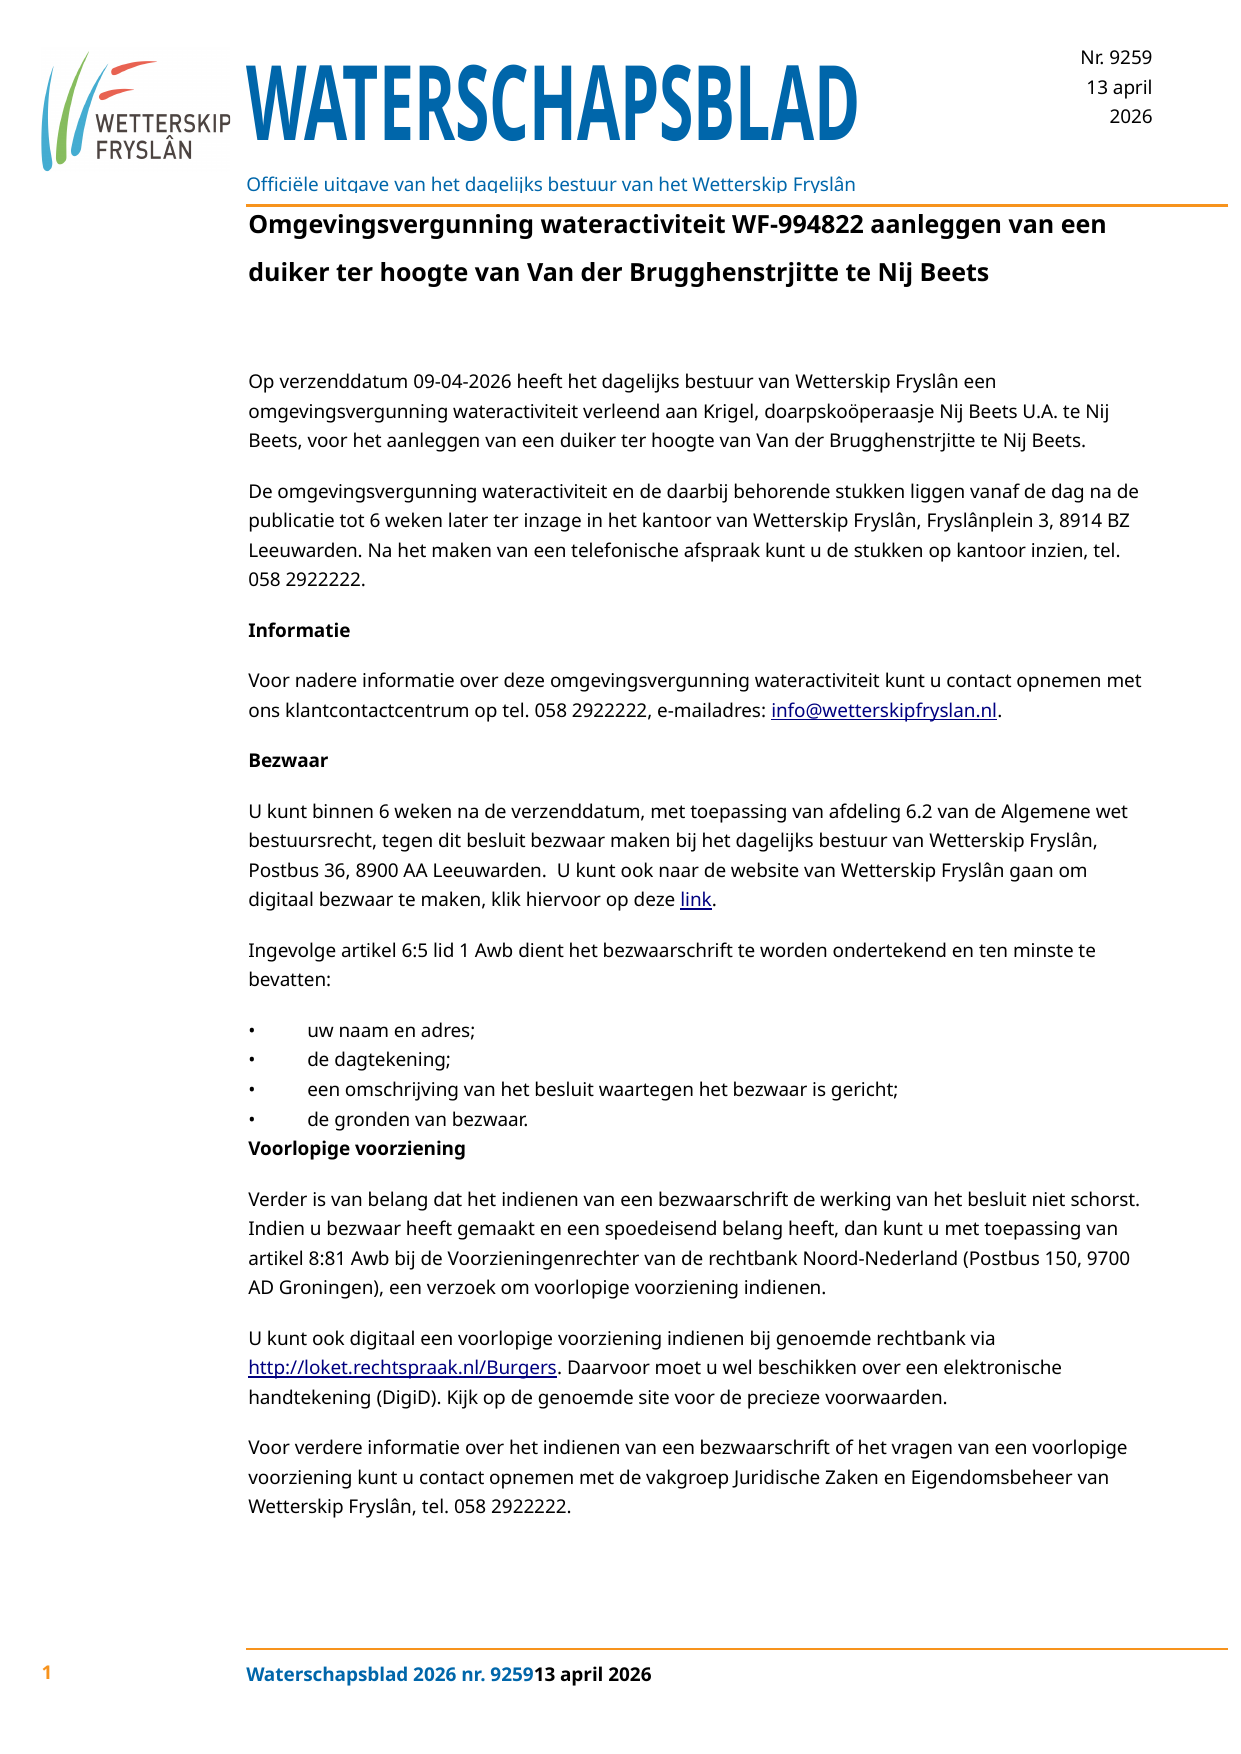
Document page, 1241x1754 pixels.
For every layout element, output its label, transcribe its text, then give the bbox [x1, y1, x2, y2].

text Op verzenddatum 09-04-2026 heeft het dagelijks bestuur van Wetterskip Fryslân een omgevingsvergunning wateractiviteit verleend aan Krigel, doarpskoöperaasje Nij Beets U.A. te Nij Beets, voor het aanleggen van een duiker ter hoogte van Van der Brugghenstrjitte te Nij Beets. [248, 368, 1152, 453]
text Omgevingsvergunning wateractiviteit WF-994822 aanleggen van een duiker ter hoogte van Van der Brugghenstrjitte te Nij Beets [248, 207, 1152, 288]
text De omgevingsvergunning wateractiviteit en de daarbij behorende stukken liggen vanaf de dag na de publicatie tot 6 weken later ter inzage in het kantoor van Wetterskip Fryslân, Fryslânplein 3, 8914 BZ Leeuwarden. Na het maken van een telefonische afspraak kunt u de stukken op kantoor inzien, tel. 058 2922222. [248, 478, 1152, 592]
list een omschrijving van het besluit waartegen het bezwaar is gericht; [248, 1076, 1152, 1102]
text U kunt ook digitaal een voorlopige voorziening indienen bij genoemde rechtbank via http://loket.rechtspraak.nl/Burgers. Daarvoor moet u wel beschikken over een elektronische handtekening (DigiD). Kijk op de genoemde site voor de precieze voorwaarden. [248, 1325, 1152, 1410]
picture [41, 47, 231, 172]
text Voor verdere informatie over het indienen van een bezwaarschrift of het vragen van een voorlopige voorziening kunt u contact opnemen met de vakgroep Juridische Zaken en Eigendomsbeheer van Wetterskip Fryslân, tel. 058 2922222. [248, 1434, 1152, 1519]
text Voor nadere informatie over deze omgevingsvergunning wateractiviteit kunt u contact opnemen met ons klantcontactcentrum op tel. 058 2922222, e-mailadres: info@wetterskipfryslan.nl. [248, 667, 1152, 723]
text U kunt binnen 6 weken na de verzenddatum, met toepassing van afdeling 6.2 van de Algemene wet bestuursrecht, tegen dit besluit bezwaar maken bij het dagelijks bestuur van Wetterskip Fryslân, Postbus 36, 8900 AA Leeuwarden. U kunt ook naar de website van Wetterskip Fryslân gaan om digitaal bezwaar te maken, klik hiervoor op deze link. [248, 798, 1152, 912]
list de dagtekening; [248, 1047, 1152, 1072]
text Ingevolge artikel 6:5 lid 1 Awb dient het bezwaarschrift te worden ondertekend en ten minste te bevatten: [248, 937, 1152, 992]
text Verder is van belang dat het indienen van een bezwaarschrift de werking van het besluit niet schorst. Indien u bezwaar heeft gemaakt en een spoedeisend belang heeft, dan kunt u met toepassing van artikel 8:81 Awb bij de Voorzieningenrechter van de rechtbank Noord-Nederland (Postbus 150, 9700 AD Groningen), een verzoek om voorlopige voorziening indienen. [248, 1186, 1152, 1300]
text Informatie [248, 617, 1152, 643]
list de gronden van bezwaar. [248, 1106, 1152, 1132]
list uw naam en adres; [248, 1017, 1152, 1043]
text Bezwaar [248, 747, 1152, 773]
text Voorlopige voorziening [248, 1135, 1152, 1161]
